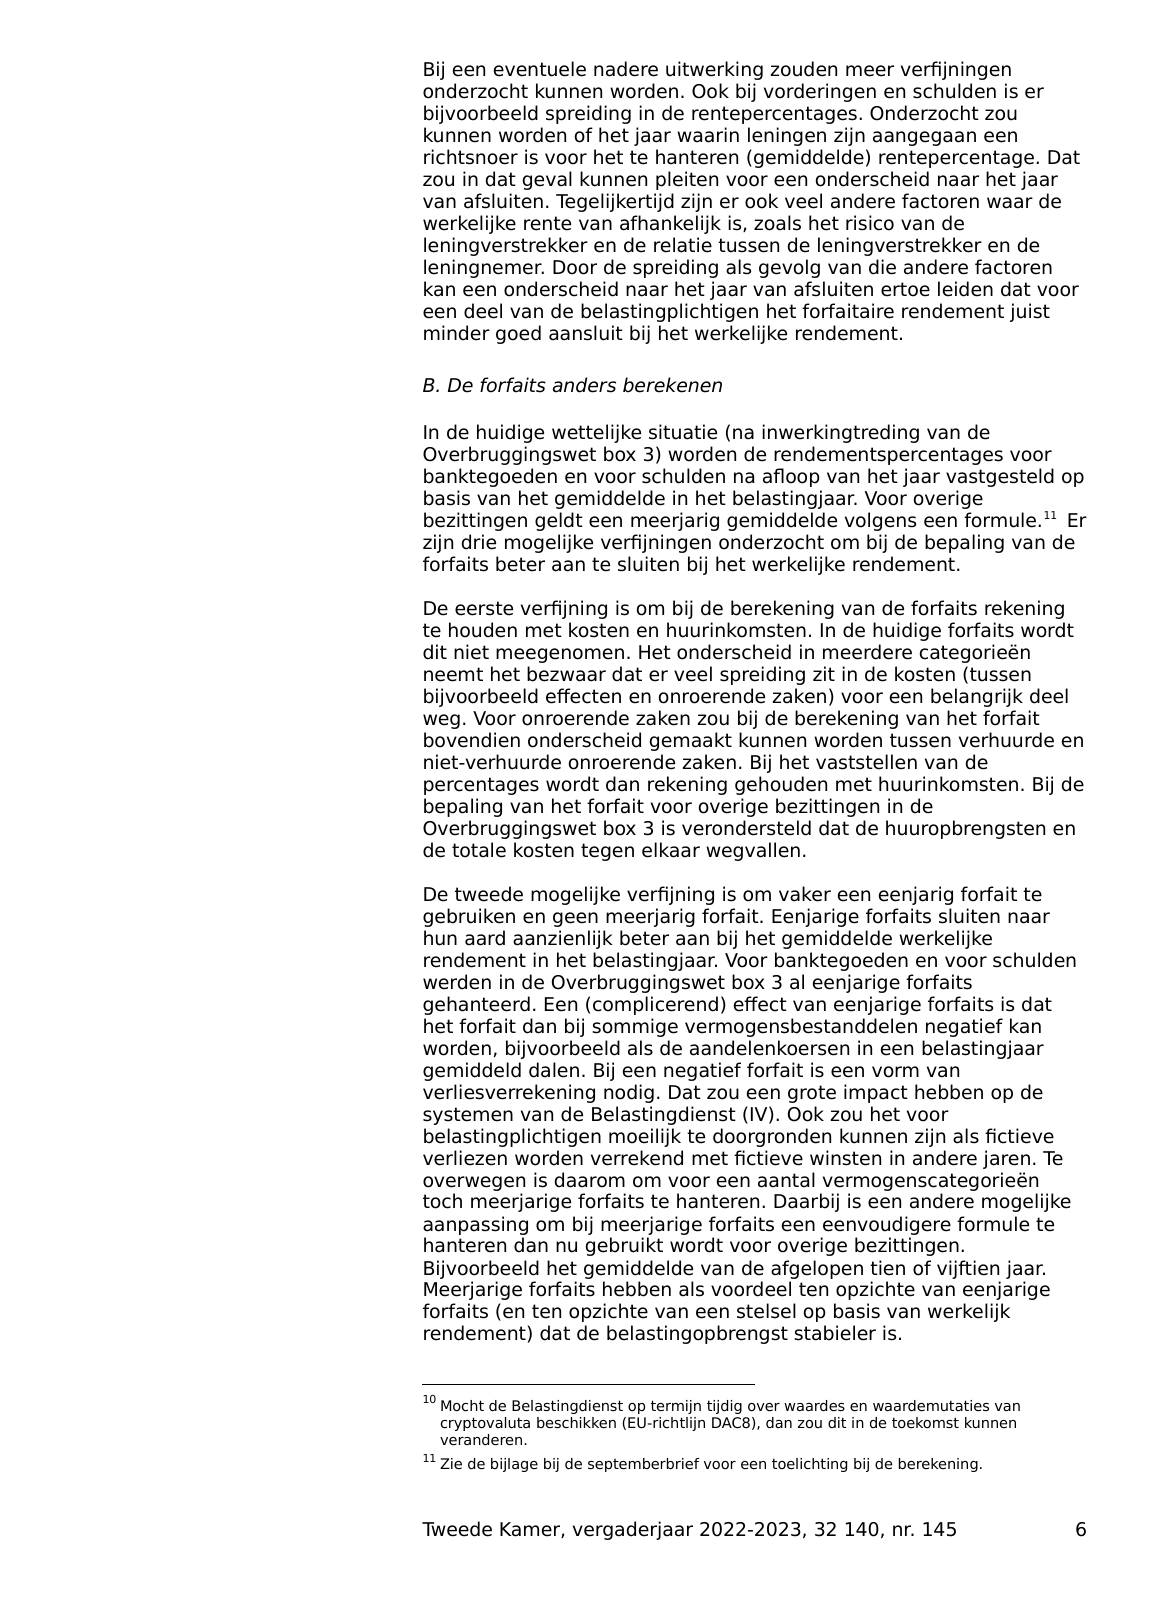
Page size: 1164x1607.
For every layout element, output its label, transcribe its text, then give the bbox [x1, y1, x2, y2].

text In de huidige wettelijke situatie (na inwerkingtreding van de Overbruggingswet box 3) worden de rendementspercentages voor banktegoeden en voor schulden na afloop van het jaar vastgesteld op basis van het gemiddelde in het belastingjaar. Voor overige bezittingen geldt een meerjarig gemiddelde volgens een formule. Er zijn drie mogelijke verfijningen onderzocht om bij de bepaling van de forfaits beter aan te sluiten bij het werkelijke rendement. [422, 422, 1087, 576]
text Zie de bijlage bij de septemberbrief voor een toelichting bij de berekening. [422, 1452, 1087, 1474]
text De tweede mogelijke verfijning is om vaker een eenjarig forfait te gebruiken en geen meerjarig forfait. Eenjarige forfaits sluiten naar hun aard aanzienlijk beter aan bij het gemiddelde werkelijke rendement in het belastingjaar. Voor banktegoeden en voor schulden werden in de Overbruggingswet box 3 al eenjarige forfaits gehanteerd. Een (complicerend) effect van eenjarige forfaits is dat het forfait dan bij sommige vermogensbestanddelen negatief kan worden, bijvoorbeeld als de aandelenkoersen in een belastingjaar gemiddeld dalen. Bij een negatief forfait is een vorm van verliesverrekening nodig. Dat zou een grote impact hebben op de systemen van de Belastingdienst (IV). Ook zou het voor belastingplichtigen moeilijk te doorgronden kunnen zijn als fictieve verliezen worden verrekend met fictieve winsten in andere jaren. Te overwegen is daarom om voor een aantal vermogenscategorieën toch meerjarige forfaits te hanteren. Daarbij is een andere mogelijke aanpassing om bij meerjarige forfaits een eenvoudigere formule te hanteren dan nu gebruikt wordt voor overige bezittingen. Bijvoorbeeld het gemiddelde van de afgelopen tien of vijftien jaar. Meerjarige forfaits hebben als voordeel ten opzichte van eenjarige forfaits (en ten opzichte van een stelsel op basis van werkelijk rendement) dat de belastingopbrengst stabieler is. [422, 884, 1087, 1345]
text De eerste verfijning is om bij de berekening van de forfaits rekening te houden met kosten en huurinkomsten. In de huidige forfaits wordt dit niet meegenomen. Het onderscheid in meerdere categorieën neemt het bezwaar dat er veel spreiding zit in de kosten (tussen bijvoorbeeld effecten en onroerende zaken) voor een belangrijk deel weg. Voor onroerende zaken zou bij de berekening van het forfait bovendien onderscheid gemaakt kunnen worden tussen verhuurde en niet-verhuurde onroerende zaken. Bij het vaststellen van de percentages wordt dan rekening gehouden met huurinkomsten. Bij de bepaling van het forfait voor overige bezittingen in de Overbruggingswet box 3 is verondersteld dat de huuropbrengsten en de totale kosten tegen elkaar wegvallen. [422, 598, 1087, 862]
subtitle B. De forfaits anders berekenen [422, 375, 1087, 397]
text Bij een eventuele nadere uitwerking zouden meer verfijningen onderzocht kunnen worden. Ook bij vorderingen en schulden is er bijvoorbeeld spreiding in de rentepercentages. Onderzocht zou kunnen worden of het jaar waarin leningen zijn aangegaan een richtsnoer is voor het te hanteren (gemiddelde) rentepercentage. Dat zou in dat geval kunnen pleiten voor een onderscheid naar het jaar van afsluiten. Tegelijkertijd zijn er ook veel andere factoren waar de werkelijke rente van afhankelijk is, zoals het risico van de leningverstrekker en de relatie tussen de leningverstrekker en de leningnemer. Door de spreiding als gevolg van die andere factoren kan een onderscheid naar het jaar van afsluiten ertoe leiden dat voor een deel van de belastingplichtigen het forfaitaire rendement juist minder goed aansluit bij het werkelijke rendement. [422, 59, 1087, 345]
text Mocht de Belastingdienst op termijn tijdig over waardes en waardemutaties van cryptovaluta beschikken (EU-richtlijn DAC8), dan zou dit in de toekomst kunnen veranderen. [422, 1393, 1087, 1449]
